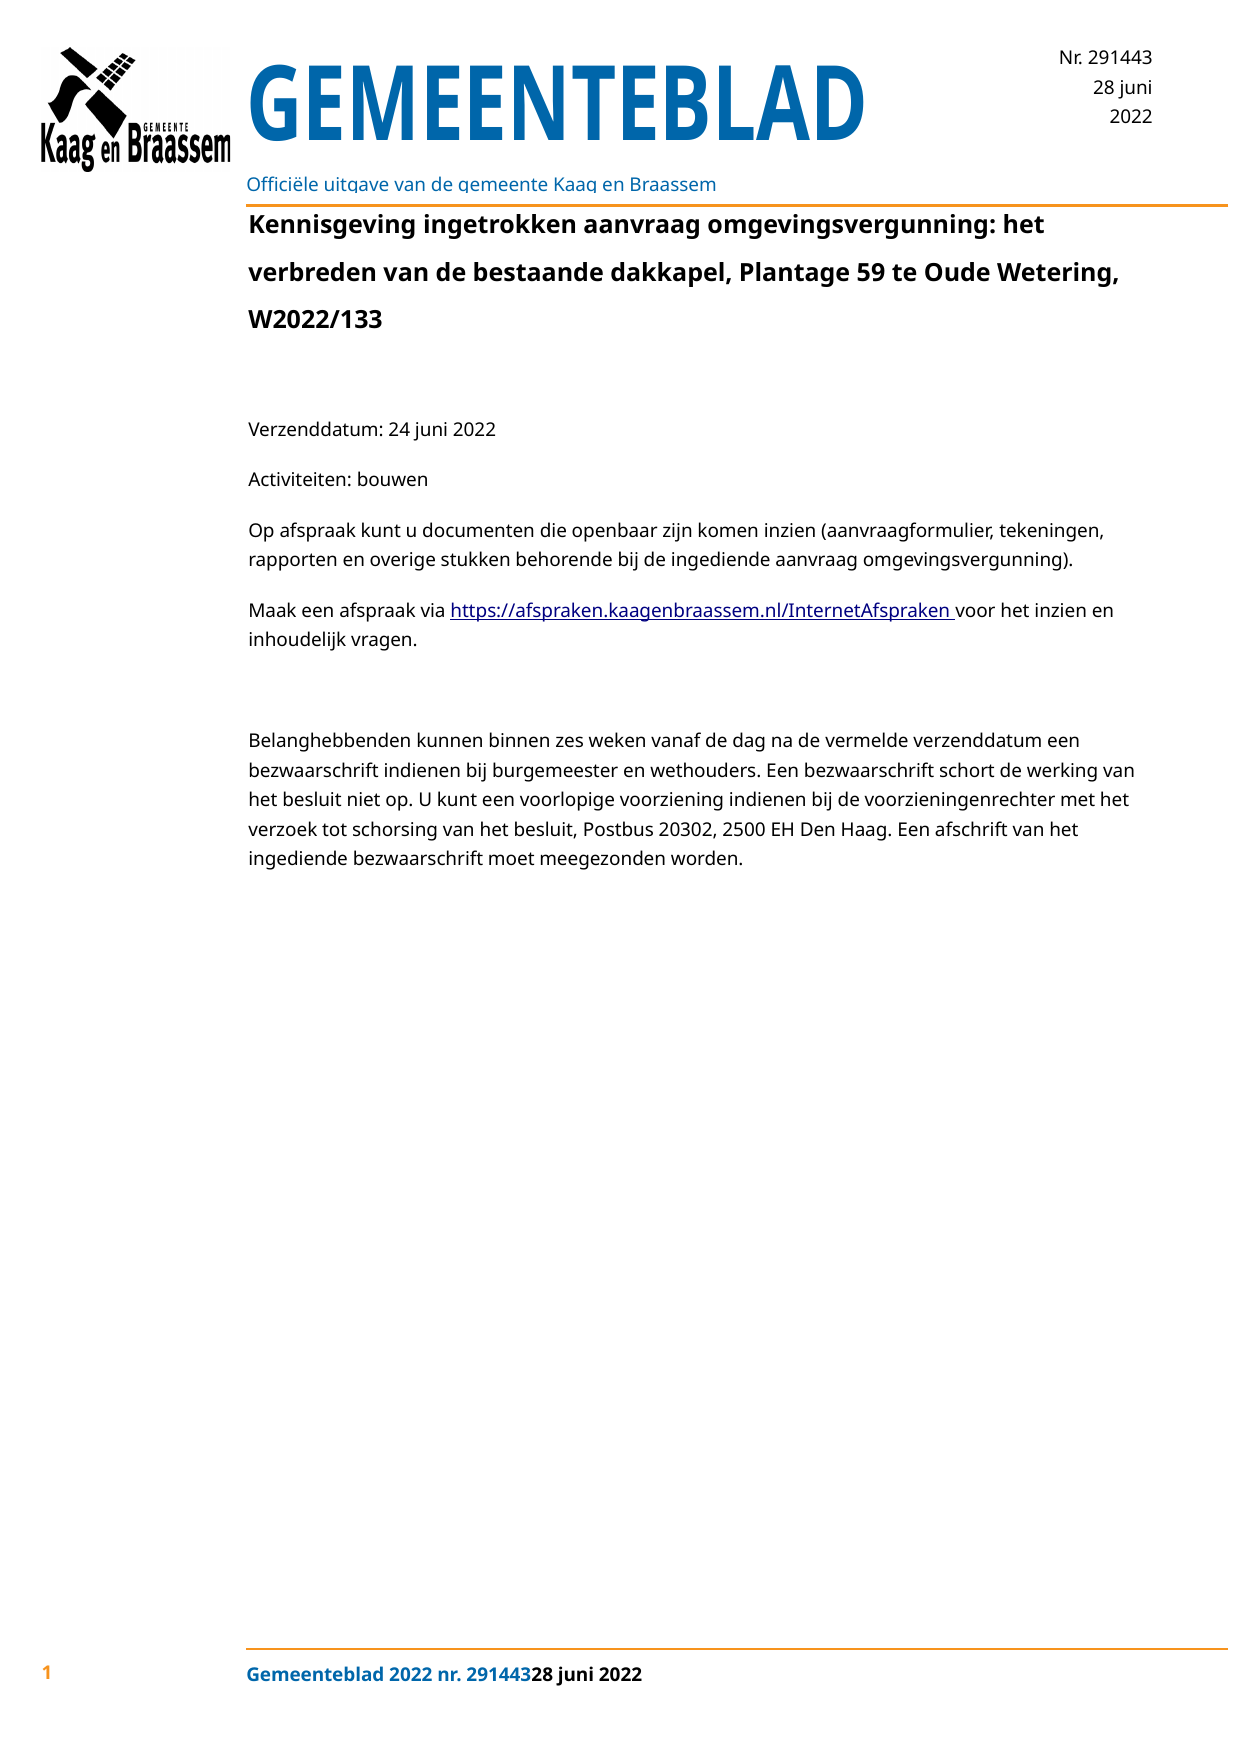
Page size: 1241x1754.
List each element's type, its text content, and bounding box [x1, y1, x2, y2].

text Kennisgeving ingetrokken aanvraag omgevingsvergunning: het verbreden van de bestaande dakkapel, Plantage 59 te Oude Wetering, W2022/133 [248, 207, 1152, 336]
text Activiteiten: bouwen [248, 466, 1152, 492]
text Verzenddatum: 24 juni 2022 [248, 416, 1152, 442]
text Belanghebbenden kunnen binnen zes weken vanaf de dag na de vermelde verzenddatum een bezwaarschrift indienen bij burgemeester en wethouders. Een bezwaarschrift schort de werking van het besluit niet op. U kunt een voorlopige voorziening indienen bij de voorzieningenrechter met het verzoek tot schorsing van het besluit, Postbus 20302, 2500 EH Den Haag. Een afschrift van het ingediende bezwaarschrift moet meegezonden worden. [248, 727, 1152, 871]
text Op afspraak kunt u documenten die openbaar zijn komen inzien (aanvraagformulier, tekeningen, rapporten en overige stukken behorende bij de ingediende aanvraag omgevingsvergunning). [248, 517, 1152, 572]
picture [41, 47, 231, 172]
text Maak een afspraak via https://afspraken.kaagenbraassem.nl/InternetAfspraken voor het inzien en inhoudelijk vragen. [248, 597, 1152, 652]
